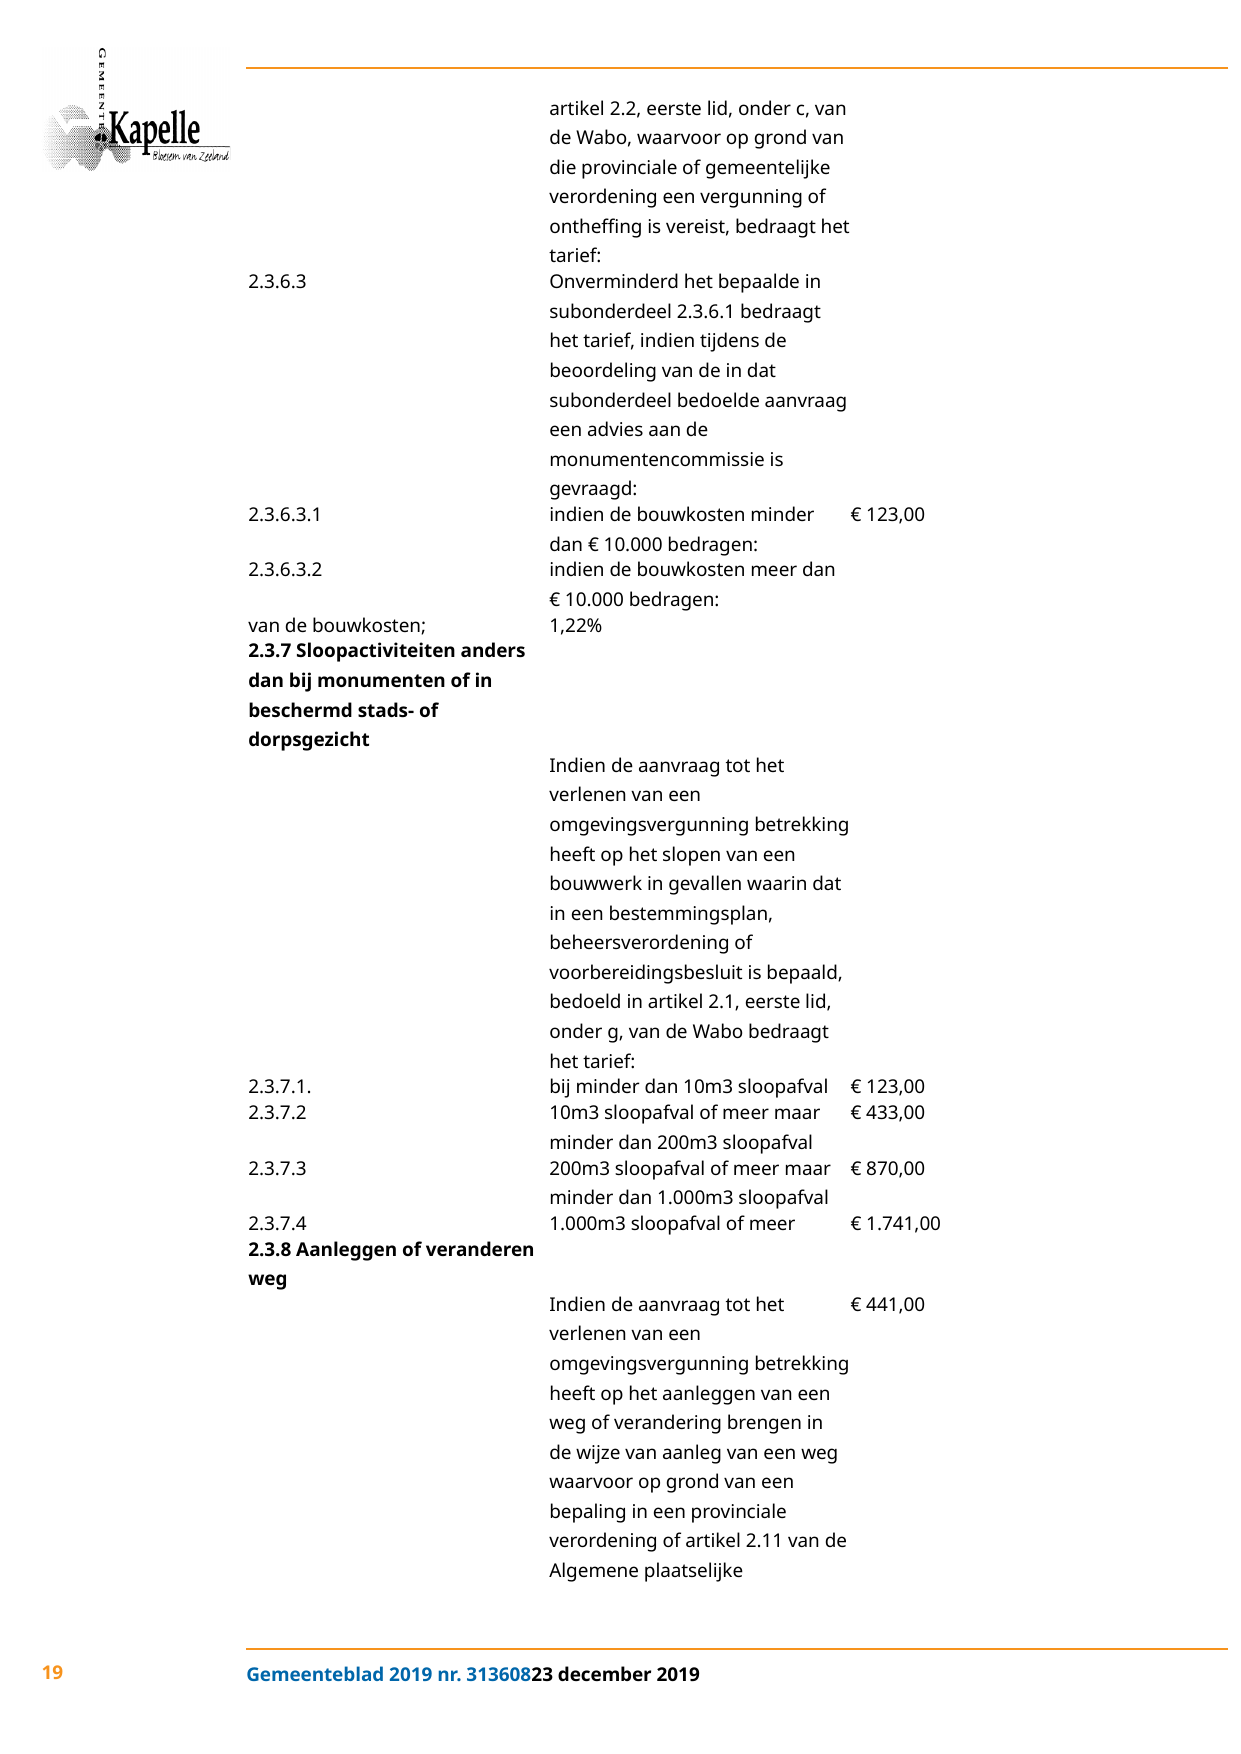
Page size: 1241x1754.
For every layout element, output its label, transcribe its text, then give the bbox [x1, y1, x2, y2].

table_cell [850, 95, 1152, 268]
table_cell € 123,00 [850, 501, 1152, 557]
table_cell indien de bouwkosten meer dan € 10.000 bedragen: [549, 557, 850, 612]
table_cell artikel 2.2, eerste lid, onder c, van de Wabo, waarvoor op grond van die provinciale of gemeentelijke verordening een vergunning of ontheffing is vereist, bedraagt het tarief: [549, 95, 850, 268]
table_cell [248, 95, 549, 268]
table_cell 10m3 sloopafval of meer maar minder dan 200m3 sloopafval [549, 1099, 850, 1155]
table_cell 2.3.7.2 [248, 1099, 549, 1155]
table_cell 2.3.6.3.2 [248, 557, 549, 612]
table_cell [248, 752, 549, 1074]
table_cell [850, 752, 1152, 1074]
picture [41, 47, 231, 172]
table_cell 2.3.6.3 [248, 269, 549, 501]
table_cell Indien de aanvraag tot het verlenen van een omgevingsvergunning betrekking heeft op het aanleggen van een weg of verandering brengen in de wijze van aanleg van een weg waarvoor op grond van een bepaling in een provinciale verordening of artikel 2.11 van de Algemene plaatselijke [549, 1291, 850, 1583]
table_cell Indien de aanvraag tot het verlenen van een omgevingsvergunning betrekking heeft op het slopen van een bouwwerk in gevallen waarin dat in een bestemmingsplan, beheersverordening of voorbereidingsbesluit is bepaald, bedoeld in artikel 2.1, eerste lid, onder g, van de Wabo bedraagt het tarief: [549, 752, 850, 1074]
table_cell € 123,00 [850, 1074, 1152, 1099]
table_cell indien de bouwkosten minder dan € 10.000 bedragen: [549, 501, 850, 557]
table_cell 1.000m3 sloopafval of meer [549, 1210, 850, 1236]
table_cell [248, 1291, 549, 1583]
table_cell 2.3.6.3.1 [248, 501, 549, 557]
table_cell [850, 269, 1152, 501]
table_cell 2.3.7.1. [248, 1074, 549, 1099]
table_cell 2.3.8 Aanleggen of veranderen weg [248, 1236, 549, 1291]
table_cell 2.3.7.4 [248, 1210, 549, 1236]
table_cell € 870,00 [850, 1155, 1152, 1210]
table_cell 2.3.7 Sloopactiviteiten anders dan bij monumenten of in beschermd stads- of dorpsgezicht [248, 638, 549, 752]
table_cell 1,22% [549, 612, 850, 638]
table_cell [850, 557, 1152, 612]
table_cell 200m3 sloopafval of meer maar minder dan 1.000m3 sloopafval [549, 1155, 850, 1210]
table_cell € 441,00 [850, 1291, 1152, 1583]
table_cell 2.3.7.3 [248, 1155, 549, 1210]
table_cell € 1.741,00 [850, 1210, 1152, 1236]
table_cell van de bouwkosten; [248, 612, 549, 638]
table_cell bij minder dan 10m3 sloopafval [549, 1074, 850, 1099]
table_cell € 433,00 [850, 1099, 1152, 1155]
table_cell Onverminderd het bepaalde in subonderdeel 2.3.6.1 bedraagt het tarief, indien tijdens de beoordeling van de in dat subonderdeel bedoelde aanvraag een advies aan de monumentencommissie is gevraagd: [549, 269, 850, 501]
